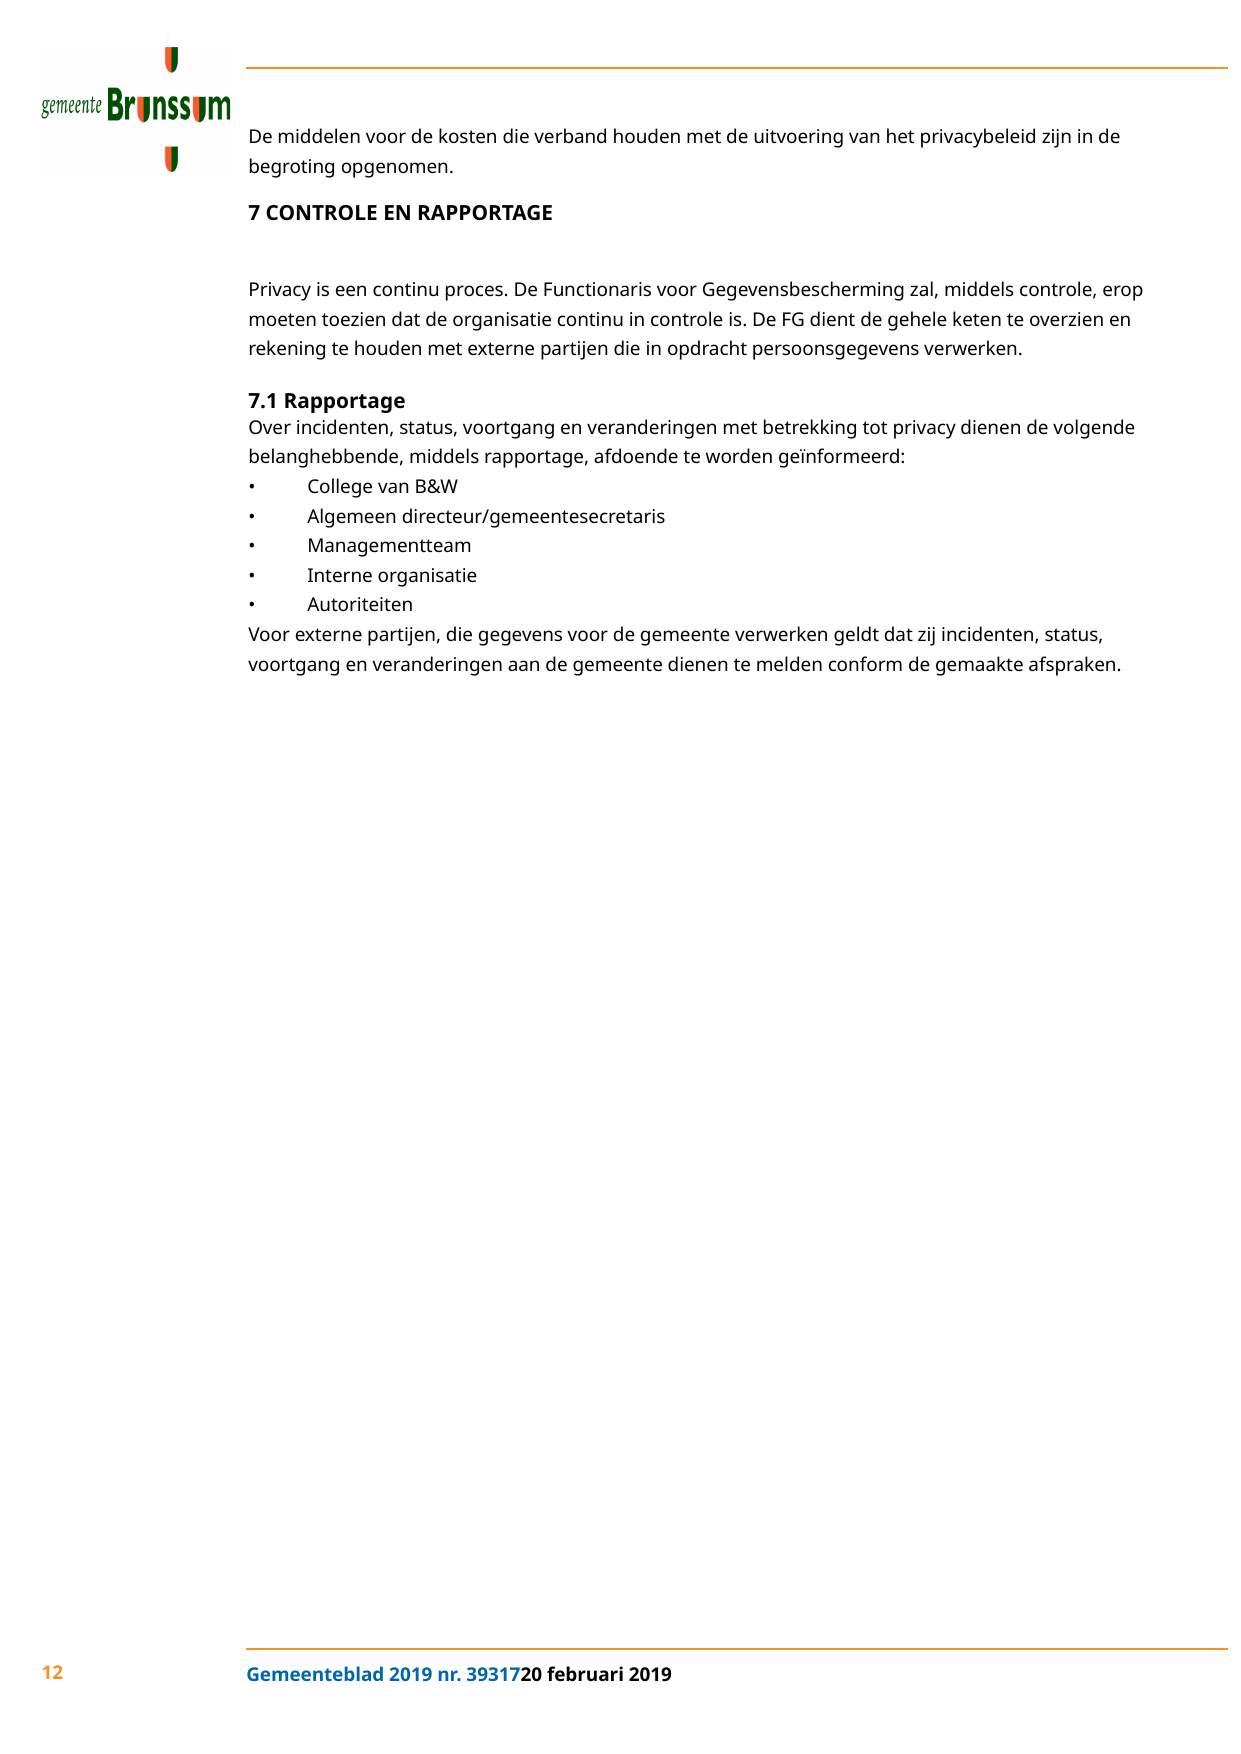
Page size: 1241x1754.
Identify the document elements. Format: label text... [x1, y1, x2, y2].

text Voor externe partijen, die gegevens voor de gemeente verwerken geldt dat zij incidenten, status, voortgang en veranderingen aan de gemeente dienen te melden conform de gemaakte afspraken. [248, 621, 1152, 677]
list Interne organisatie [248, 562, 1152, 588]
picture [41, 47, 231, 172]
list Managementteam [248, 532, 1152, 558]
text Privacy is een continu proces. De Functionaris voor Gegevensbescherming zal, middels controle, erop moeten toezien dat de organisatie continu in controle is. De FG dient de gehele keten te overzien en rekening te houden met externe partijen die in opdracht persoonsgegevens verwerken. [248, 276, 1152, 361]
text 7 CONTROLE EN RAPPORTAGE [248, 198, 1152, 227]
text Over incidenten, status, voortgang en veranderingen met betrekking tot privacy dienen de volgende belanghebbende, middels rapportage, afdoende te worden geïnformeerd: [248, 414, 1152, 469]
text De middelen voor de kosten die verband houden met de uitvoering van het privacybeleid zijn in de begroting opgenomen. [248, 123, 1152, 178]
list College van B&W [248, 473, 1152, 499]
text 7.1 Rapportage [248, 386, 1152, 414]
list Algemeen directeur/gemeentesecretaris [248, 503, 1152, 529]
list Autoriteiten [248, 592, 1152, 617]
